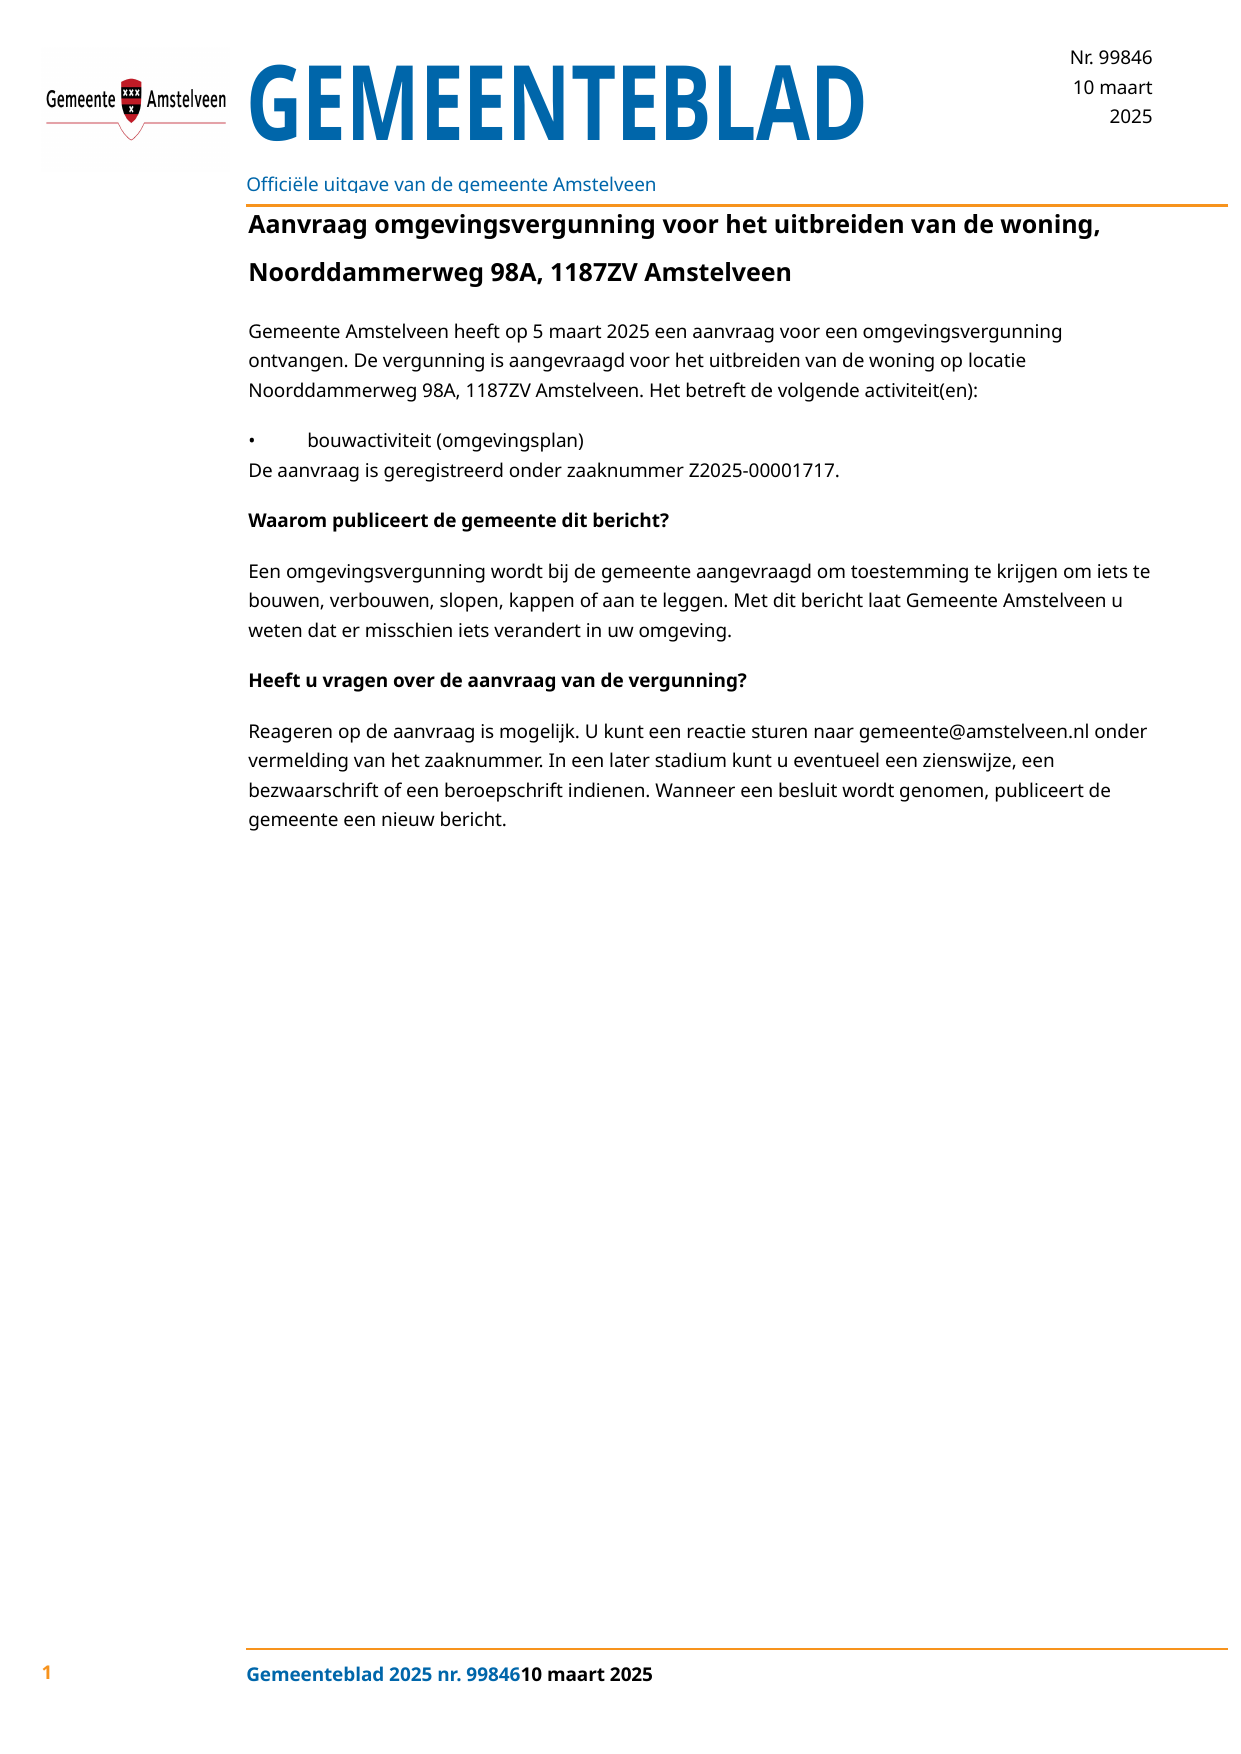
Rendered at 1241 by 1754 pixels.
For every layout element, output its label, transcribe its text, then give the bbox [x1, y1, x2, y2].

picture [41, 47, 231, 172]
text Aanvraag omgevingsvergunning voor het uitbreiden van de woning, Noorddammerweg 98A, 1187ZV Amstelveen [248, 207, 1152, 288]
text Heeft u vragen over de aanvraag van de vergunning? [248, 667, 1152, 693]
text Een omgevingsvergunning wordt bij de gemeente aangevraagd om toestemming te krijgen om iets te bouwen, verbouwen, slopen, kappen of aan te leggen. Met dit bericht laat Gemeente Amstelveen u weten dat er misschien iets verandert in uw omgeving. [248, 558, 1152, 643]
list bouwactiviteit (omgevingsplan) [248, 427, 1152, 453]
text De aanvraag is geregistreerd onder zaaknummer Z2025-00001717. [248, 457, 1152, 483]
text Waarom publiceert de gemeente dit bericht? [248, 507, 1152, 533]
text Gemeente Amstelveen heeft op 5 maart 2025 een aanvraag voor een omgevingsvergunning ontvangen. De vergunning is aangevraagd voor het uitbreiden van de woning op locatie Noorddammerweg 98A, 1187ZV Amstelveen. Het betreft de volgende activiteit(en): [248, 318, 1152, 403]
text Reageren op de aanvraag is mogelijk. U kunt een reactie sturen naar gemeente@amstelveen.nl onder vermelding van het zaaknummer. In een later stadium kunt u eventueel een zienswijze, een bezwaarschrift of een beroepschrift indienen. Wanneer een besluit wordt genomen, publiceert de gemeente een nieuw bericht. [248, 718, 1152, 832]
